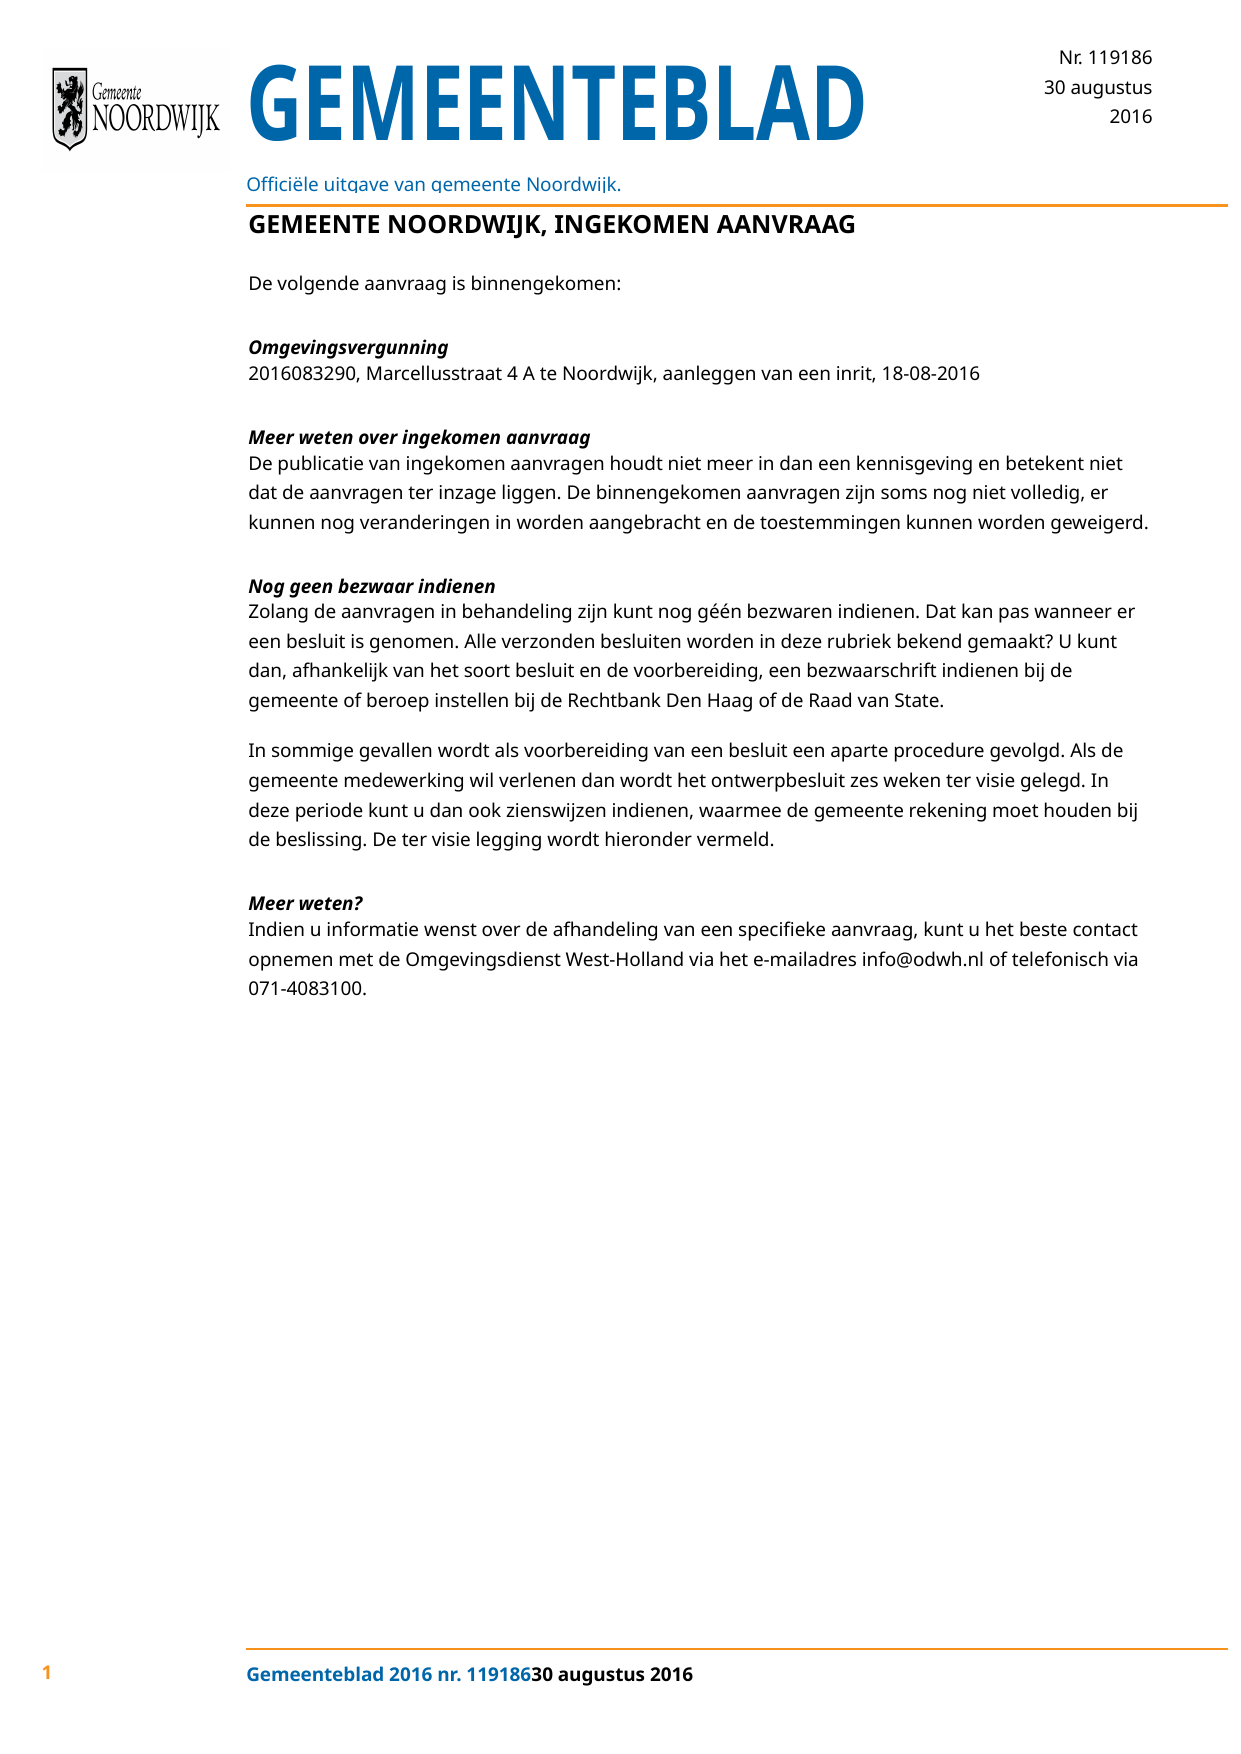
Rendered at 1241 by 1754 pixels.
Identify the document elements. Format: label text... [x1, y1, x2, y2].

text Meer weten over ingekomen aanvraag [248, 424, 1152, 450]
text De publicatie van ingekomen aanvragen houdt niet meer in dan een kennisgeving en betekent niet dat de aanvragen ter inzage liggen. De binnengekomen aanvragen zijn soms nog niet volledig, er kunnen nog veranderingen in worden aangebracht en de toestemmingen kunnen worden geweigerd. [248, 450, 1152, 534]
picture [41, 47, 231, 172]
text In sommige gevallen wordt als voorbereiding van een besluit een aparte procedure gevolgd. Als de gemeente medewerking wil verlenen dan wordt het ontwerpbesluit zes weken ter visie gelegd. In deze periode kunt u dan ook zienswijzen indienen, waarmee de gemeente rekening moet houden bij de beslissing. De ter visie legging wordt hieronder vermeld. [248, 738, 1152, 852]
text De volgende aanvraag is binnengekomen: [248, 270, 1152, 296]
text GEMEENTE NOORDWIJK, INGEKOMEN AANVRAAG [248, 207, 1152, 241]
text Omgevingsvergunning [248, 334, 1152, 360]
text Indien u informatie wenst over de afhandeling van een specifieke aanvraag, kunt u het beste contact opnemen met de Omgevingsdienst West-Holland via het e-mailadres info@odwh.nl of telefonisch via 071-4083100. [248, 916, 1152, 1001]
text Zolang de aanvragen in behandeling zijn kunt nog géén bezwaren indienen. Dat kan pas wanneer er een besluit is genomen. Alle verzonden besluiten worden in deze rubriek bekend gemaakt? U kunt dan, afhankelijk van het soort besluit en de voorbereiding, een bezwaarschrift indienen bij de gemeente of beroep instellen bij de Rechtbank Den Haag of de Raad van State. [248, 598, 1152, 713]
text Nog geen bezwaar indienen [248, 573, 1152, 598]
text 2016083290, Marcellusstraat 4 A te Noordwijk, aanleggen van een inrit, 18-08-2016 [248, 360, 1152, 386]
text Meer weten? [248, 890, 1152, 916]
